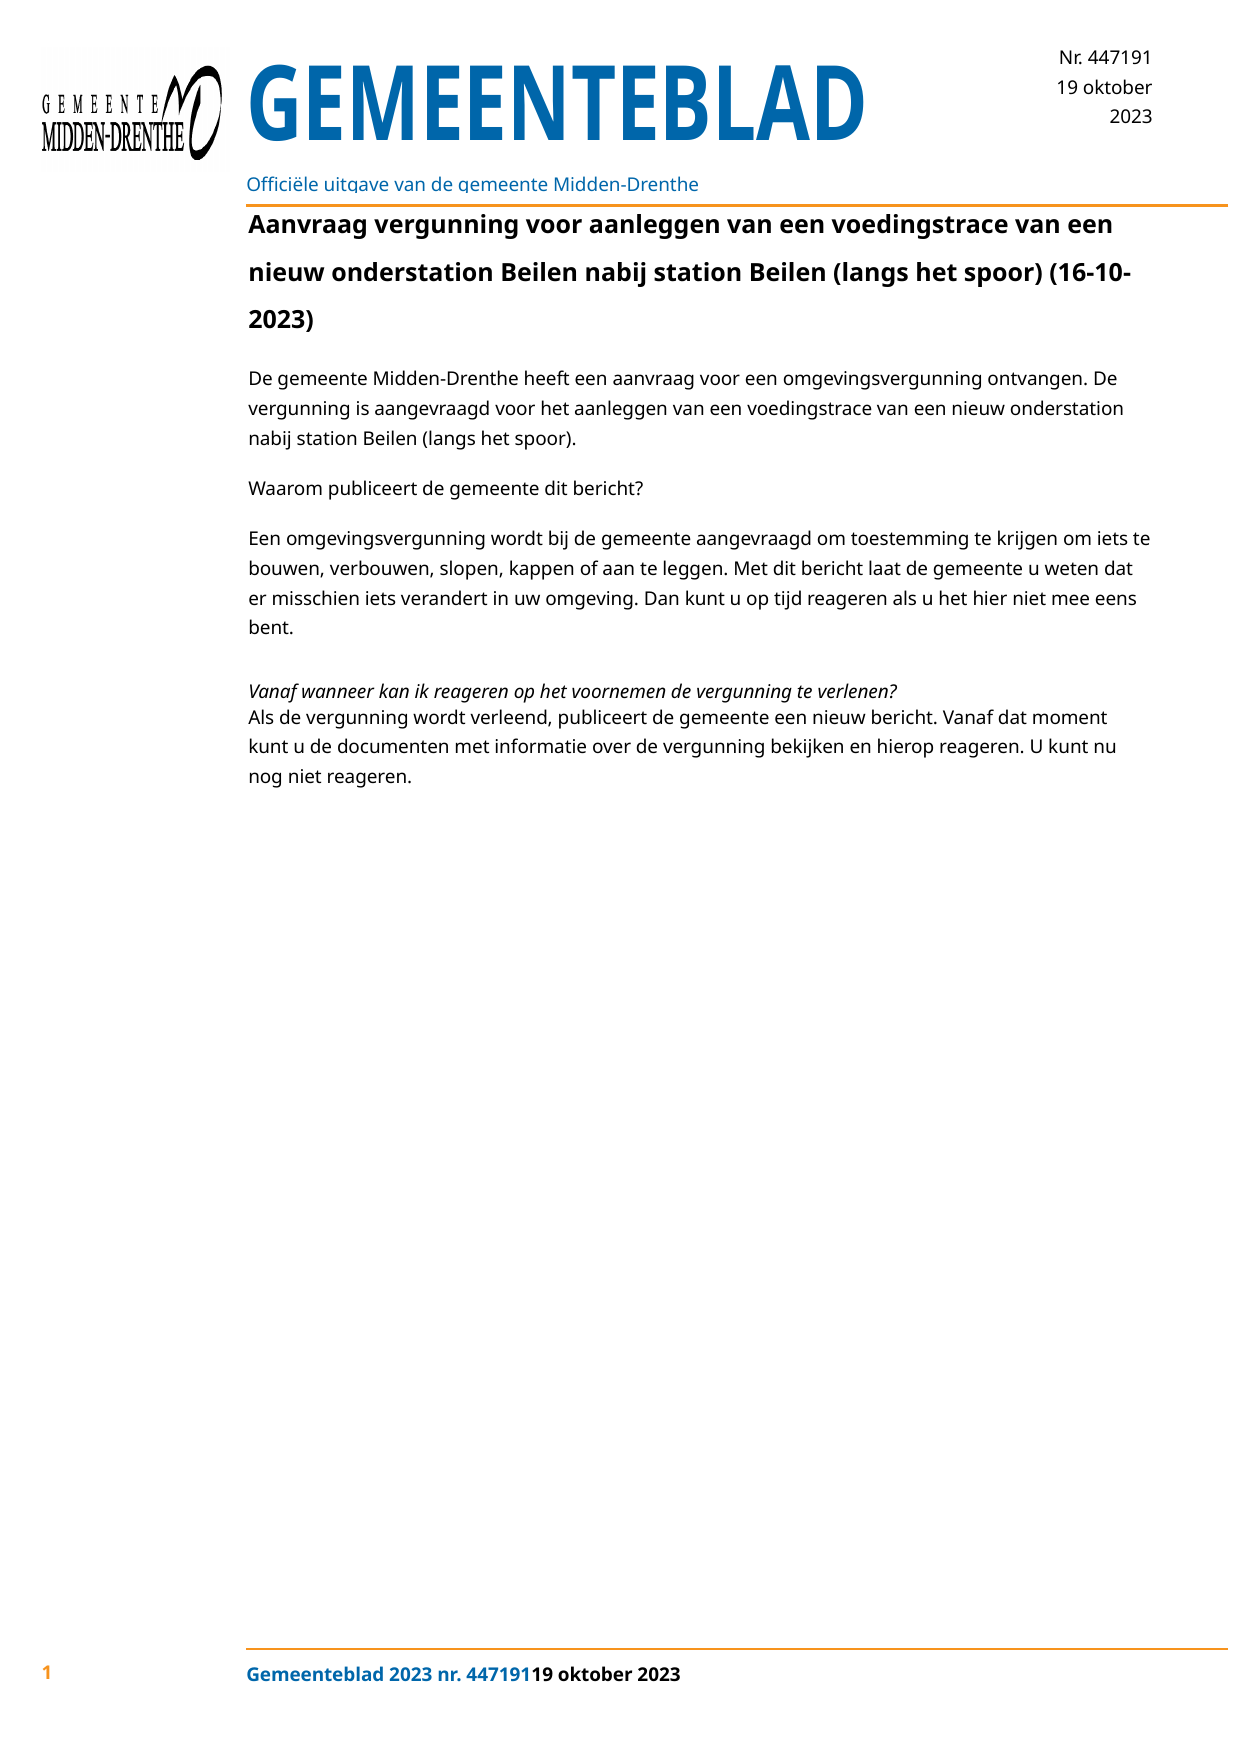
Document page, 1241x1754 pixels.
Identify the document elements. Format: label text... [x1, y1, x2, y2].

text Een omgevingsvergunning wordt bij de gemeente aangevraagd om toestemming te krijgen om iets te bouwen, verbouwen, slopen, kappen of aan te leggen. Met dit bericht laat de gemeente u weten dat er misschien iets verandert in uw omgeving. Dan kunt u op tijd reageren als u het hier niet mee eens bent. [248, 526, 1152, 640]
text Aanvraag vergunning voor aanleggen van een voedingstrace van een nieuw onderstation Beilen nabij station Beilen (langs het spoor) (16-10-2023) [248, 207, 1152, 336]
text Waarom publiceert de gemeente dit bericht? [248, 475, 1152, 501]
text Als de vergunning wordt verleend, publiceert de gemeente een nieuw bericht. Vanaf dat moment kunt u de documenten met informatie over de vergunning bekijken en hierop reageren. U kunt nu nog niet reageren. [248, 704, 1152, 789]
text De gemeente Midden-Drenthe heeft een aanvraag voor een omgevingsvergunning ontvangen. De vergunning is aangevraagd voor het aanleggen van een voedingstrace van een nieuw onderstation nabij station Beilen (langs het spoor). [248, 366, 1152, 450]
picture [41, 47, 231, 172]
text Vanaf wanneer kan ik reageren op het voornemen de vergunning te verlenen? [248, 678, 1152, 704]
